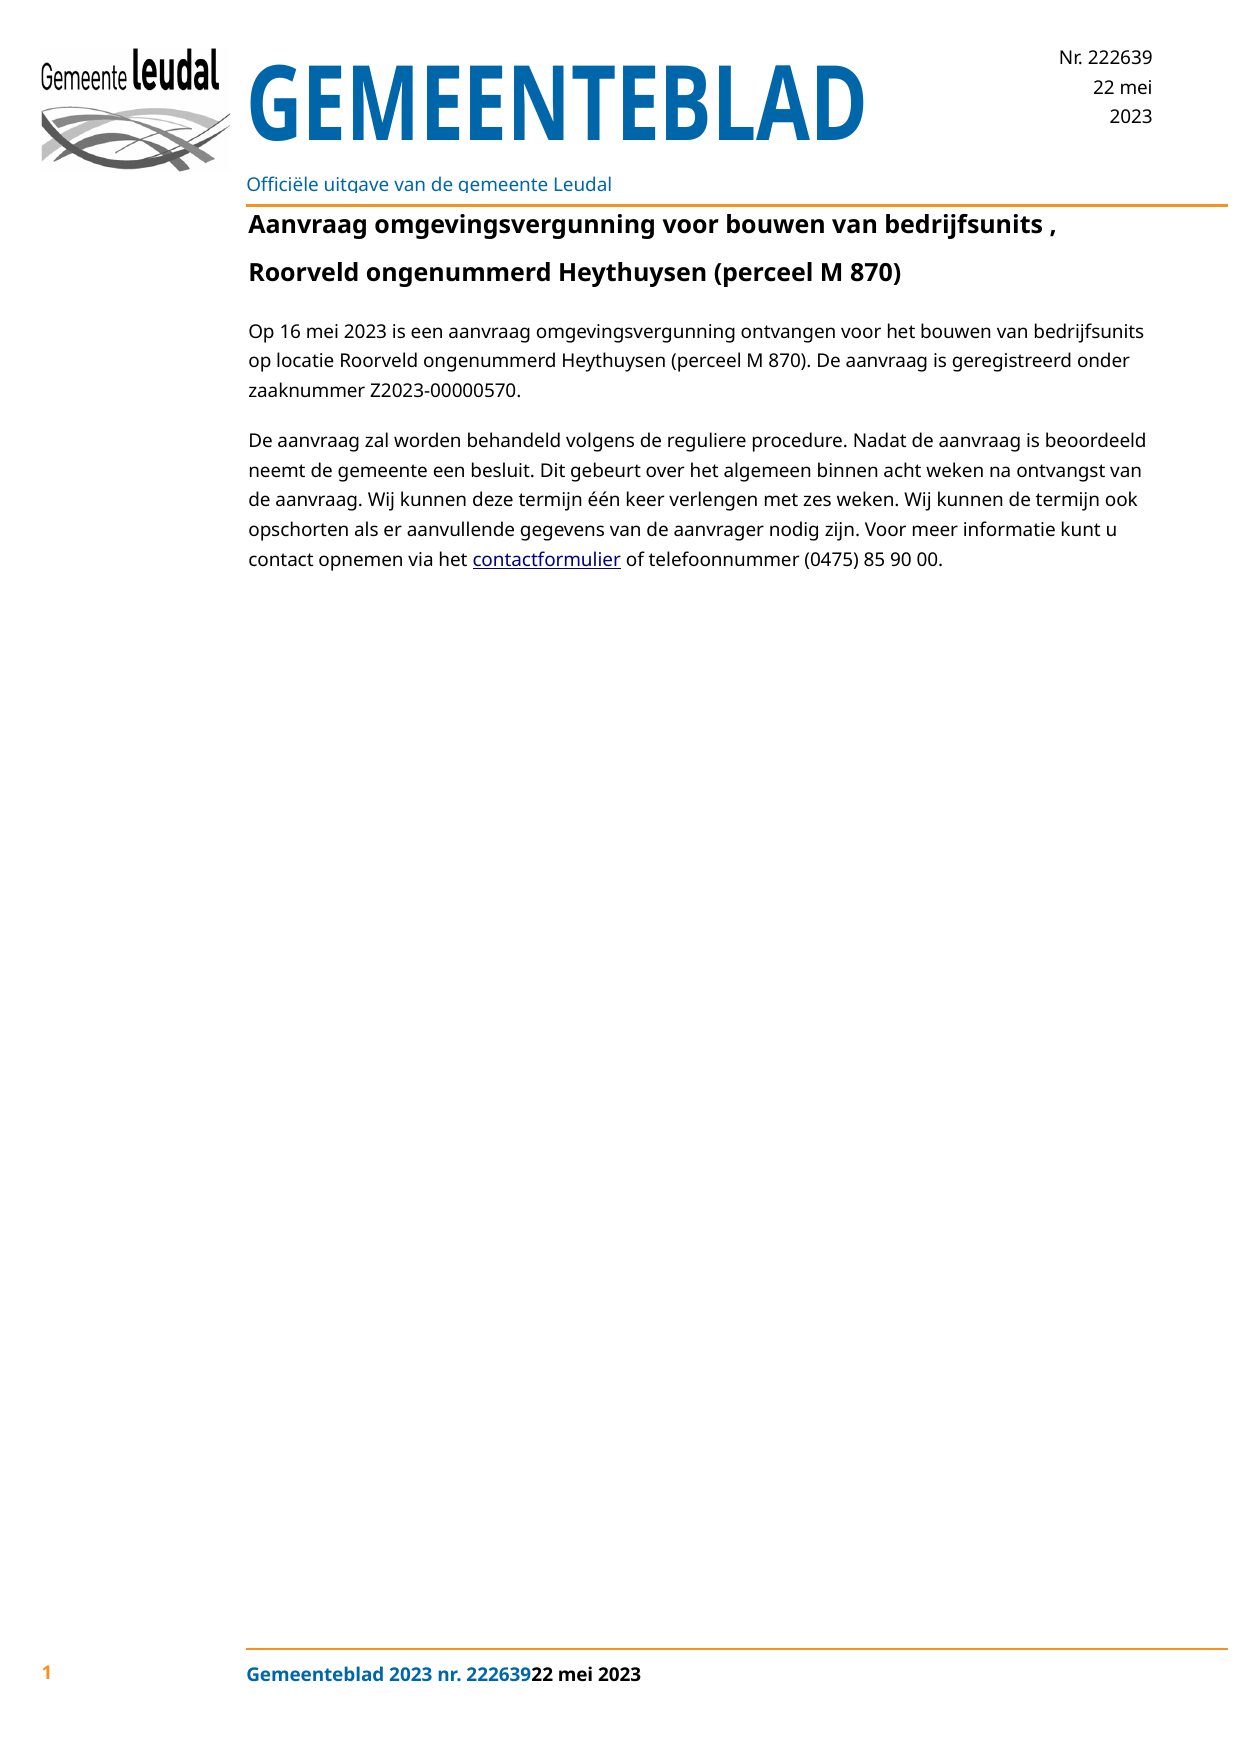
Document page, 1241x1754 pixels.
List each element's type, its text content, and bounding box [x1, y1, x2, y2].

text Op 16 mei 2023 is een aanvraag omgevingsvergunning ontvangen voor het bouwen van bedrijfsunits op locatie Roorveld ongenummerd Heythuysen (perceel M 870). De aanvraag is geregistreerd onder zaaknummer Z2023-00000570. [248, 318, 1152, 403]
picture [41, 47, 231, 172]
text De aanvraag zal worden behandeld volgens de reguliere procedure. Nadat de aanvraag is beoordeeld neemt de gemeente een besluit. Dit gebeurt over het algemeen binnen acht weken na ontvangst van de aanvraag. Wij kunnen deze termijn één keer verlengen met zes weken. Wij kunnen de termijn ook opschorten als er aanvullende gegevens van de aanvrager nodig zijn. Voor meer informatie kunt u contact opnemen via het contactformulier of telefoonnummer (0475) 85 90 00. [248, 427, 1152, 572]
text Aanvraag omgevingsvergunning voor bouwen van bedrijfsunits , Roorveld ongenummerd Heythuysen (perceel M 870) [248, 207, 1152, 288]
